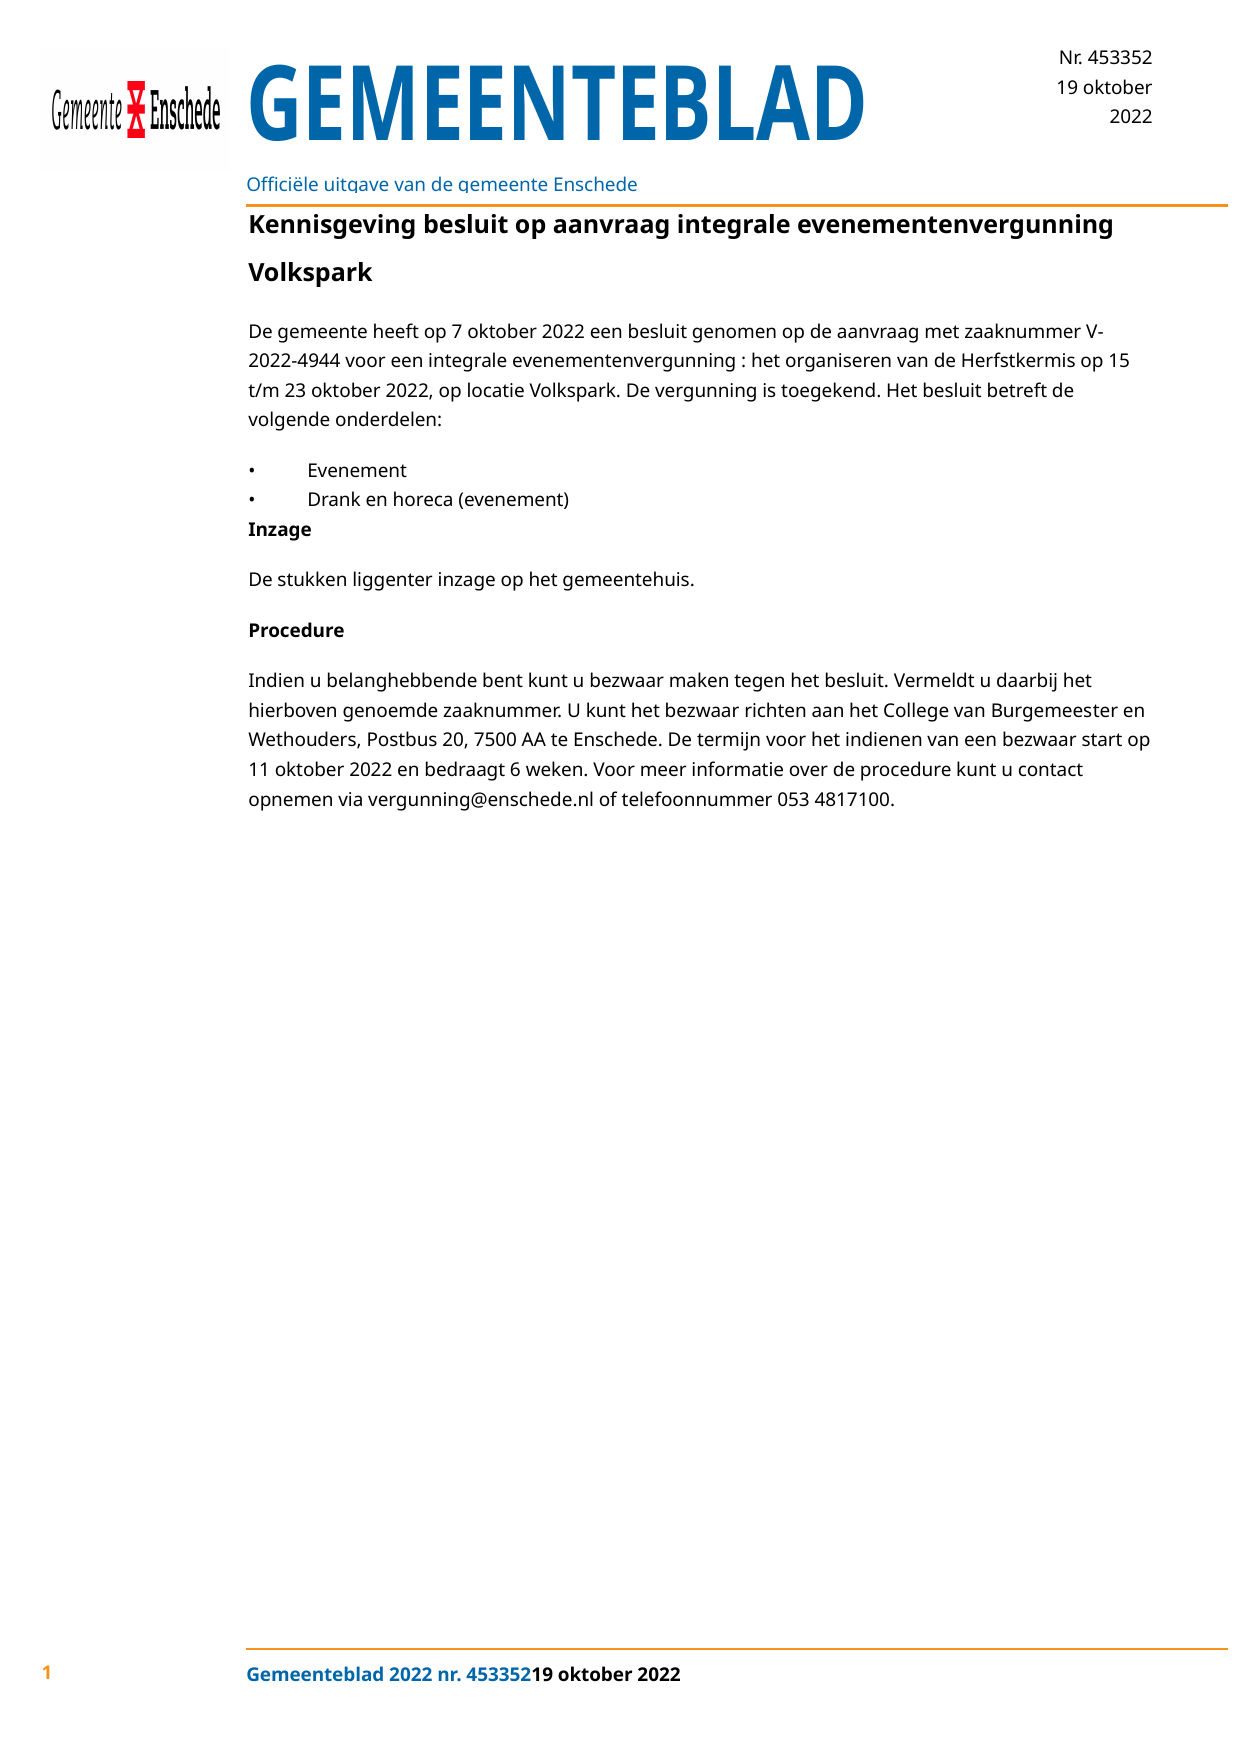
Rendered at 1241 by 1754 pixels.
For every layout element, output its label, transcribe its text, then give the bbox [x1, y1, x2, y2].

text Kennisgeving besluit op aanvraag integrale evenementenvergunning Volkspark [248, 207, 1152, 288]
text De stukken liggenter inzage op het gemeentehuis. [248, 567, 1152, 592]
list Evenement [248, 457, 1152, 483]
list Drank en horeca (evenement) [248, 487, 1152, 512]
picture [41, 47, 231, 172]
text Indien u belanghebbende bent kunt u bezwaar maken tegen het besluit. Vermeldt u daarbij het hierboven genoemde zaaknummer. U kunt het bezwaar richten aan het College van Burgemees­ter en Wethouders, Postbus 20, 7500 AA te Enschede. De termijn voor het indienen van een bezwaar start op 11 oktober 2022 en bedraagt 6 weken. Voor meer informatie over de procedure kunt u contact opnemen via vergunning@enschede.nl of telefoonnummer 053 4817100. [248, 667, 1152, 812]
text Inzage [248, 516, 1152, 542]
text De gemeente heeft op 7 oktober 2022 een besluit genomen op de aanvraag met zaaknummer V-2022-4944 voor een integrale evenementenvergunning : het organiseren van de Herfstkermis op 15 t/m 23 oktober 2022, op locatie Volkspark. De vergunning is toegekend. Het besluit betreft de volgende onderdelen: [248, 318, 1152, 432]
text Procedure [248, 617, 1152, 643]
